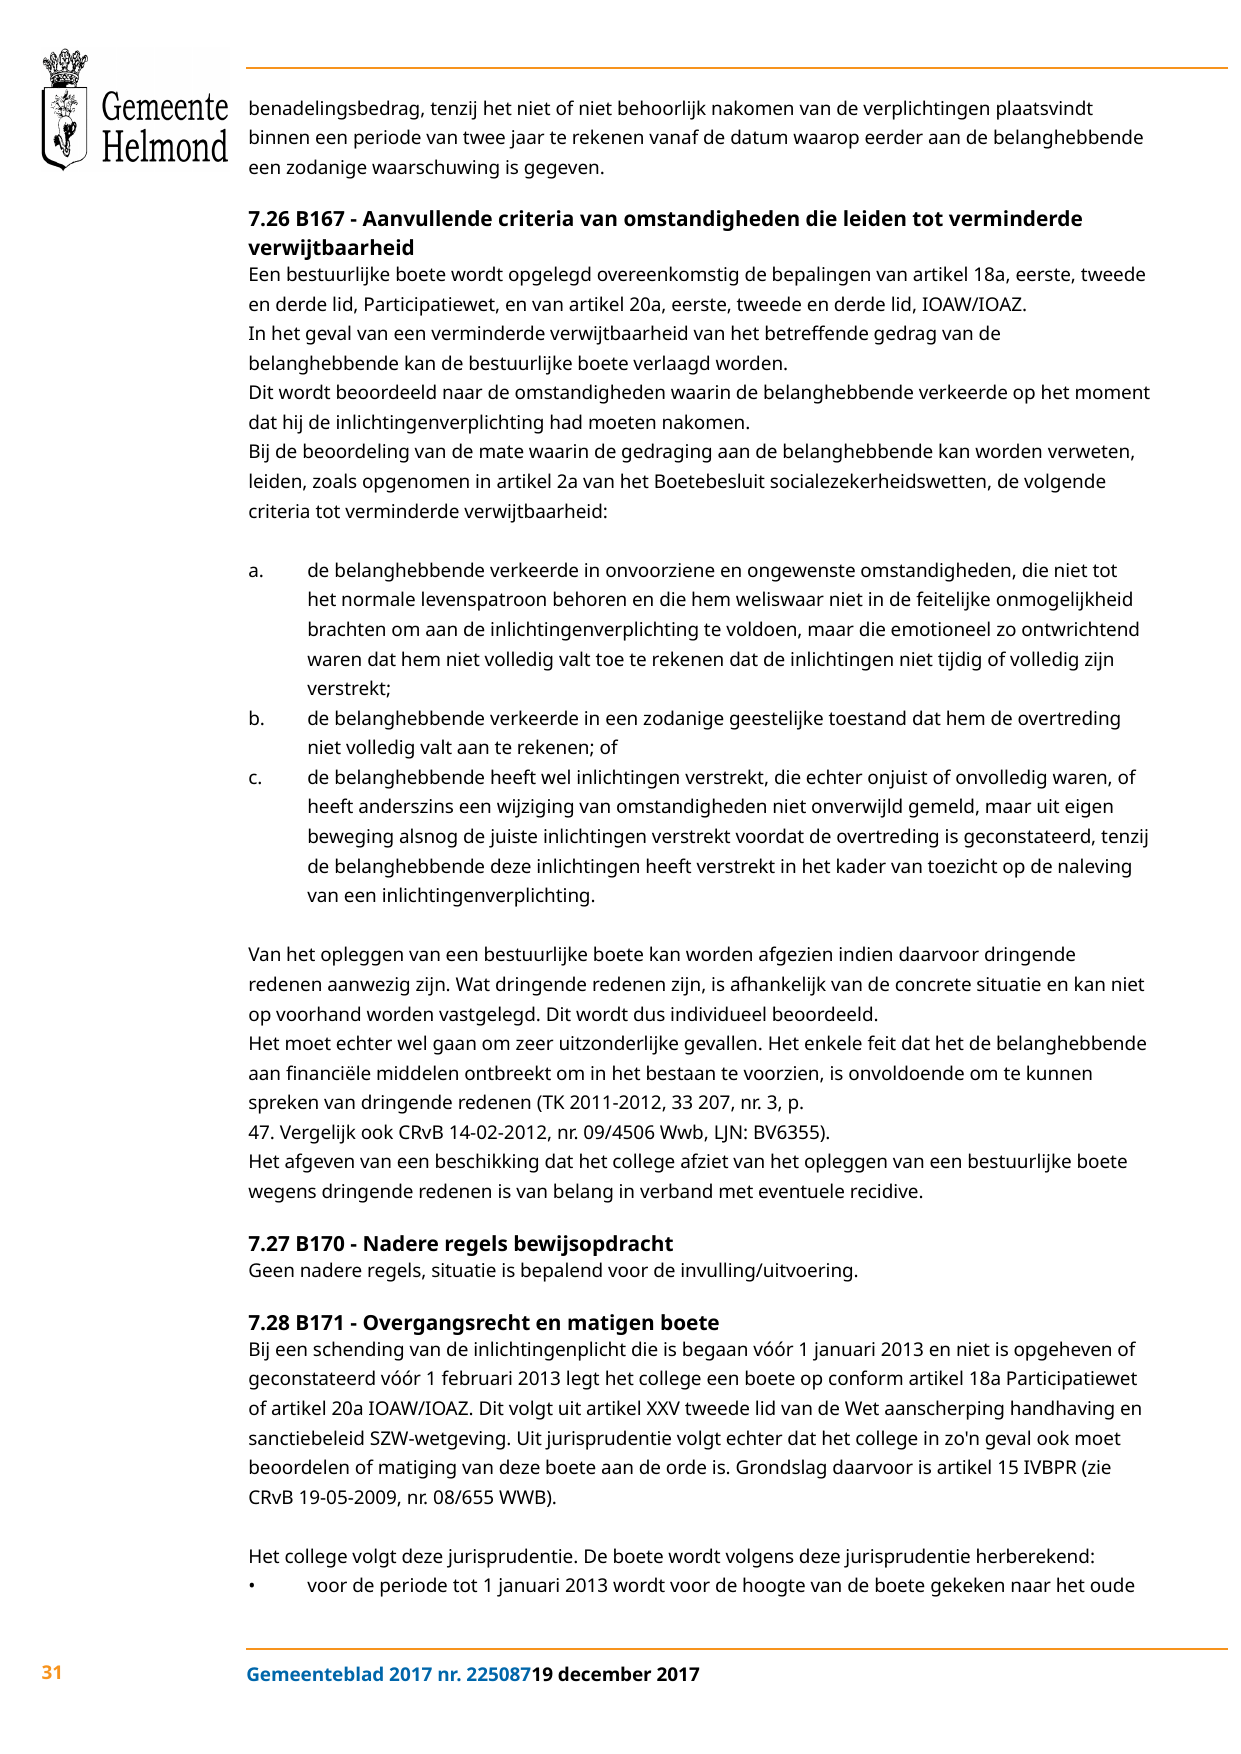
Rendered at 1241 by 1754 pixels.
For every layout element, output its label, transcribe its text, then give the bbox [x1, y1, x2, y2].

picture [41, 47, 231, 172]
text Het moet echter wel gaan om zeer uitzonderlijke gevallen. Het enkele feit dat het de belanghebbende aan financiële middelen ontbreekt om in het bestaan te voorzien, is onvoldoende om te kunnen spreken van dringende redenen (TK 2011-2012, 33 207, nr. 3, p. [248, 1030, 1152, 1115]
text Het college volgt deze jurisprudentie. De boete wordt volgens deze jurisprudentie herberekend: [248, 1543, 1152, 1569]
text Dit wordt beoordeeld naar de omstandigheden waarin de belanghebbende verkeerde op het moment dat hij de inlichtingenverplichting had moeten nakomen. [248, 379, 1152, 435]
text Het afgeven van een beschikking dat het college afziet van het opleggen van een bestuurlijke boete wegens dringende redenen is van belang in verband met eventuele recidive. [248, 1149, 1152, 1204]
list de belanghebbende verkeerde in onvoorziene en ongewenste omstandigheden, die niet tot het normale levenspatroon behoren en die hem weliswaar niet in de feitelijke onmogelijkheid brachten om aan de inlichtingenverplichting te voldoen, maar die emotioneel zo ontwrichtend waren dat hem niet volledig valt toe te rekenen dat de inlichtingen niet tijdig of volledig zijn verstrekt; [248, 557, 1152, 701]
text 7.28 B171 - Overgangsrecht en matigen boete [248, 1308, 1152, 1336]
list de belanghebbende heeft wel inlichtingen verstrekt, die echter onjuist of onvolledig waren, of heeft anderszins een wijziging van omstandigheden niet onverwijld gemeld, maar uit eigen beweging alsnog de juiste inlichtingen verstrekt voordat de overtreding is geconstateerd, tenzij de belanghebbende deze inlichtingen heeft verstrekt in het kader van toezicht op de naleving van een inlichtingenverplichting. [248, 764, 1152, 908]
text Bij een schending van de inlichtingenplicht die is begaan vóór 1 januari 2013 en niet is opgeheven of geconstateerd vóór 1 februari 2013 legt het college een boete op conform artikel 18a Participatiewet of artikel 20a IOAW/IOAZ. Dit volgt uit artikel XXV tweede lid van de Wet aanscherping handhaving en sanctiebeleid SZW-wetgeving. Uit jurisprudentie volgt echter dat het college in zo'n geval ook moet beoordelen of matiging van deze boete aan de orde is. Grondslag daarvoor is artikel 15 IVBPR (zie CRvB 19-05-2009, nr. 08/655 WWB). [248, 1336, 1152, 1510]
text In het geval van een verminderde verwijtbaarheid van het betreffende gedrag van de belanghebbende kan de bestuurlijke boete verlaagd worden. [248, 320, 1152, 376]
text 47. Vergelijk ook CRvB 14-02-2012, nr. 09/4506 Wwb, LJN: BV6355). [248, 1119, 1152, 1145]
text Van het opleggen van een bestuurlijke boete kan worden afgezien indien daarvoor dringende redenen aanwezig zijn. Wat dringende redenen zijn, is afhankelijk van de concrete situatie en kan niet op voorhand worden vastgelegd. Dit wordt dus individueel beoordeeld. [248, 942, 1152, 1027]
list voor de periode tot 1 januari 2013 wordt voor de hoogte van de boete gekeken naar het oude [248, 1573, 1152, 1598]
text Bij de beoordeling van de mate waarin de gedraging aan de belanghebbende kan worden verweten, leiden, zoals opgenomen in artikel 2a van het Boetebesluit socialezekerheidswetten, de volgende criteria tot verminderde verwijtbaarheid: [248, 439, 1152, 524]
list de belanghebbende verkeerde in een zodanige geestelijke toestand dat hem de overtreding niet volledig valt aan te rekenen; of [248, 705, 1152, 760]
text 7.27 B170 - Nadere regels bewijsopdracht [248, 1229, 1152, 1257]
text 7.26 B167 - Aanvullende criteria van omstandigheden die leiden tot verminderde verwijtbaarheid [248, 204, 1152, 261]
text Een bestuurlijke boete wordt opgelegd overeenkomstig de bepalingen van artikel 18a, eerste, tweede en derde lid, Participatiewet, en van artikel 20a, eerste, tweede en derde lid, IOAW/IOAZ. [248, 261, 1152, 317]
text Geen nadere regels, situatie is bepalend voor de invulling/uitvoering. [248, 1257, 1152, 1283]
text benadelingsbedrag, tenzij het niet of niet behoorlijk nakomen van de verplichtingen plaatsvindt binnen een periode van twee jaar te rekenen vanaf de datum waarop eerder aan de belanghebbende een zodanige waarschuwing is gegeven. [248, 95, 1152, 180]
